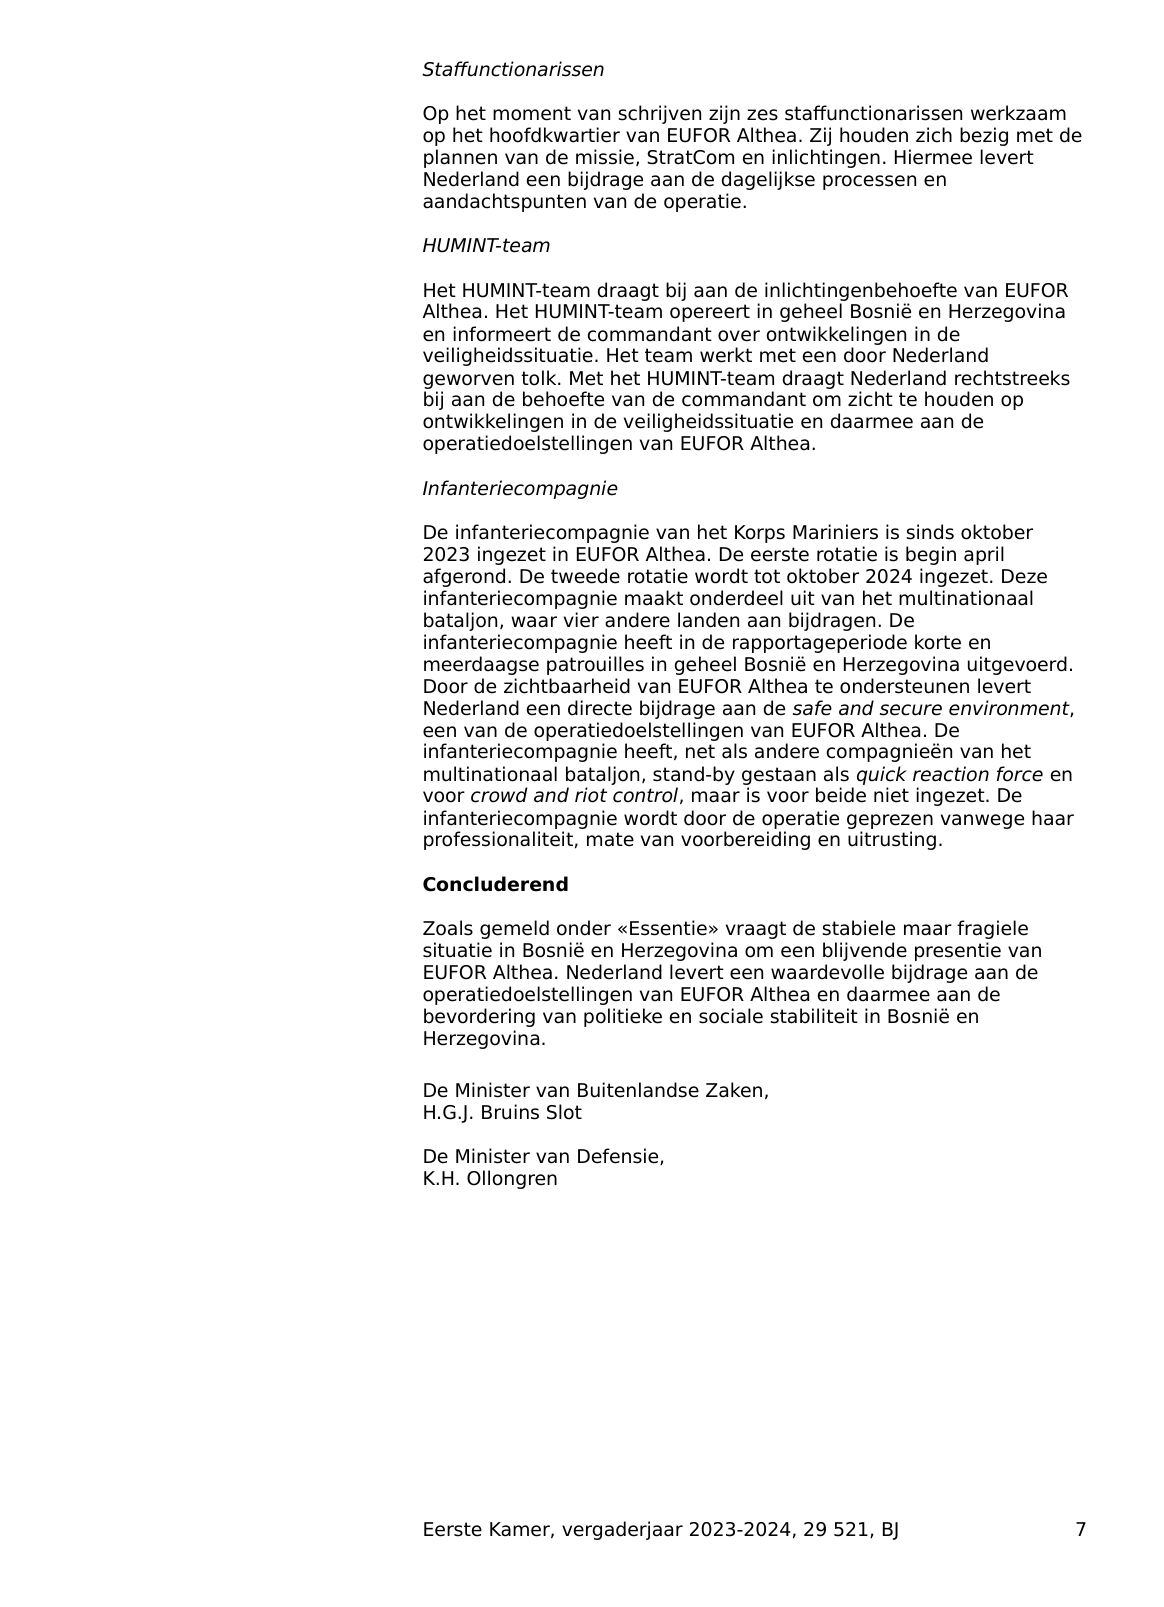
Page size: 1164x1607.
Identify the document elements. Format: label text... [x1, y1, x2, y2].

text De Minister van Buitenlandse Zaken, H.G.J. Bruins Slot [422, 1079, 1087, 1123]
text Op het moment van schrijven zijn zes staffunctionarissen werkzaam op het hoofdkwartier van EUFOR Althea. Zij houden zich bezig met de plannen van de missie, StratCom en inlichtingen. Hiermee levert Nederland een bijdrage aan de dagelijkse processen en aandachtspunten van de operatie. [422, 103, 1087, 213]
subtitle Staffunctionarissen [422, 59, 1087, 81]
text De infanteriecompagnie van het Korps Mariniers is sinds oktober 2023 ingezet in EUFOR Althea. De eerste rotatie is begin april afgerond. De tweede rotatie wordt tot oktober 2024 ingezet. Deze infanteriecompagnie maakt onderdeel uit van het multinationaal bataljon, waar vier andere landen aan bijdragen. De infanteriecompagnie heeft in de rapportageperiode korte en meerdaagse patrouilles in geheel Bosnië en Herzegovina uitgevoerd. Door de zichtbaarheid van EUFOR Althea te ondersteunen levert Nederland een directe bijdrage aan de safe and secure environment, een van de operatiedoelstellingen van EUFOR Althea. De infanteriecompagnie heeft, net als andere compagnieën van het multinationaal bataljon, stand-by gestaan als quick reaction force en voor crowd and riot control, maar is voor beide niet ingezet. De infanteriecompagnie wordt door de operatie geprezen vanwege haar professionaliteit, mate van voorbereiding en uitrusting. [422, 522, 1087, 851]
text Zoals gemeld onder «Essentie» vraagt de stabiele maar fragiele situatie in Bosnië en Herzegovina om een blijvende presentie van EUFOR Althea. Nederland levert een waardevolle bijdrage aan de operatiedoelstellingen van EUFOR Althea en daarmee aan de bevordering van politieke en sociale stabiliteit in Bosnië en Herzegovina. [422, 918, 1087, 1049]
text Het HUMINT-team draagt bij aan de inlichtingenbehoefte van EUFOR Althea. Het HUMINT-team opereert in geheel Bosnië en Herzegovina en informeert de commandant over ontwikkelingen in de veiligheidssituatie. Het team werkt met een door Nederland geworven tolk. Met het HUMINT-team draagt Nederland rechtstreeks bij aan de behoefte van de commandant om zicht te houden op ontwikkelingen in de veiligheidssituatie en daarmee aan de operatiedoelstellingen van EUFOR Althea. [422, 279, 1087, 455]
subtitle Infanteriecompagnie [422, 477, 1087, 499]
text De Minister van Defensie, K.H. Ollongren [422, 1146, 1087, 1190]
subtitle Concluderend [422, 873, 1087, 896]
subtitle HUMINT-team [422, 235, 1087, 257]
